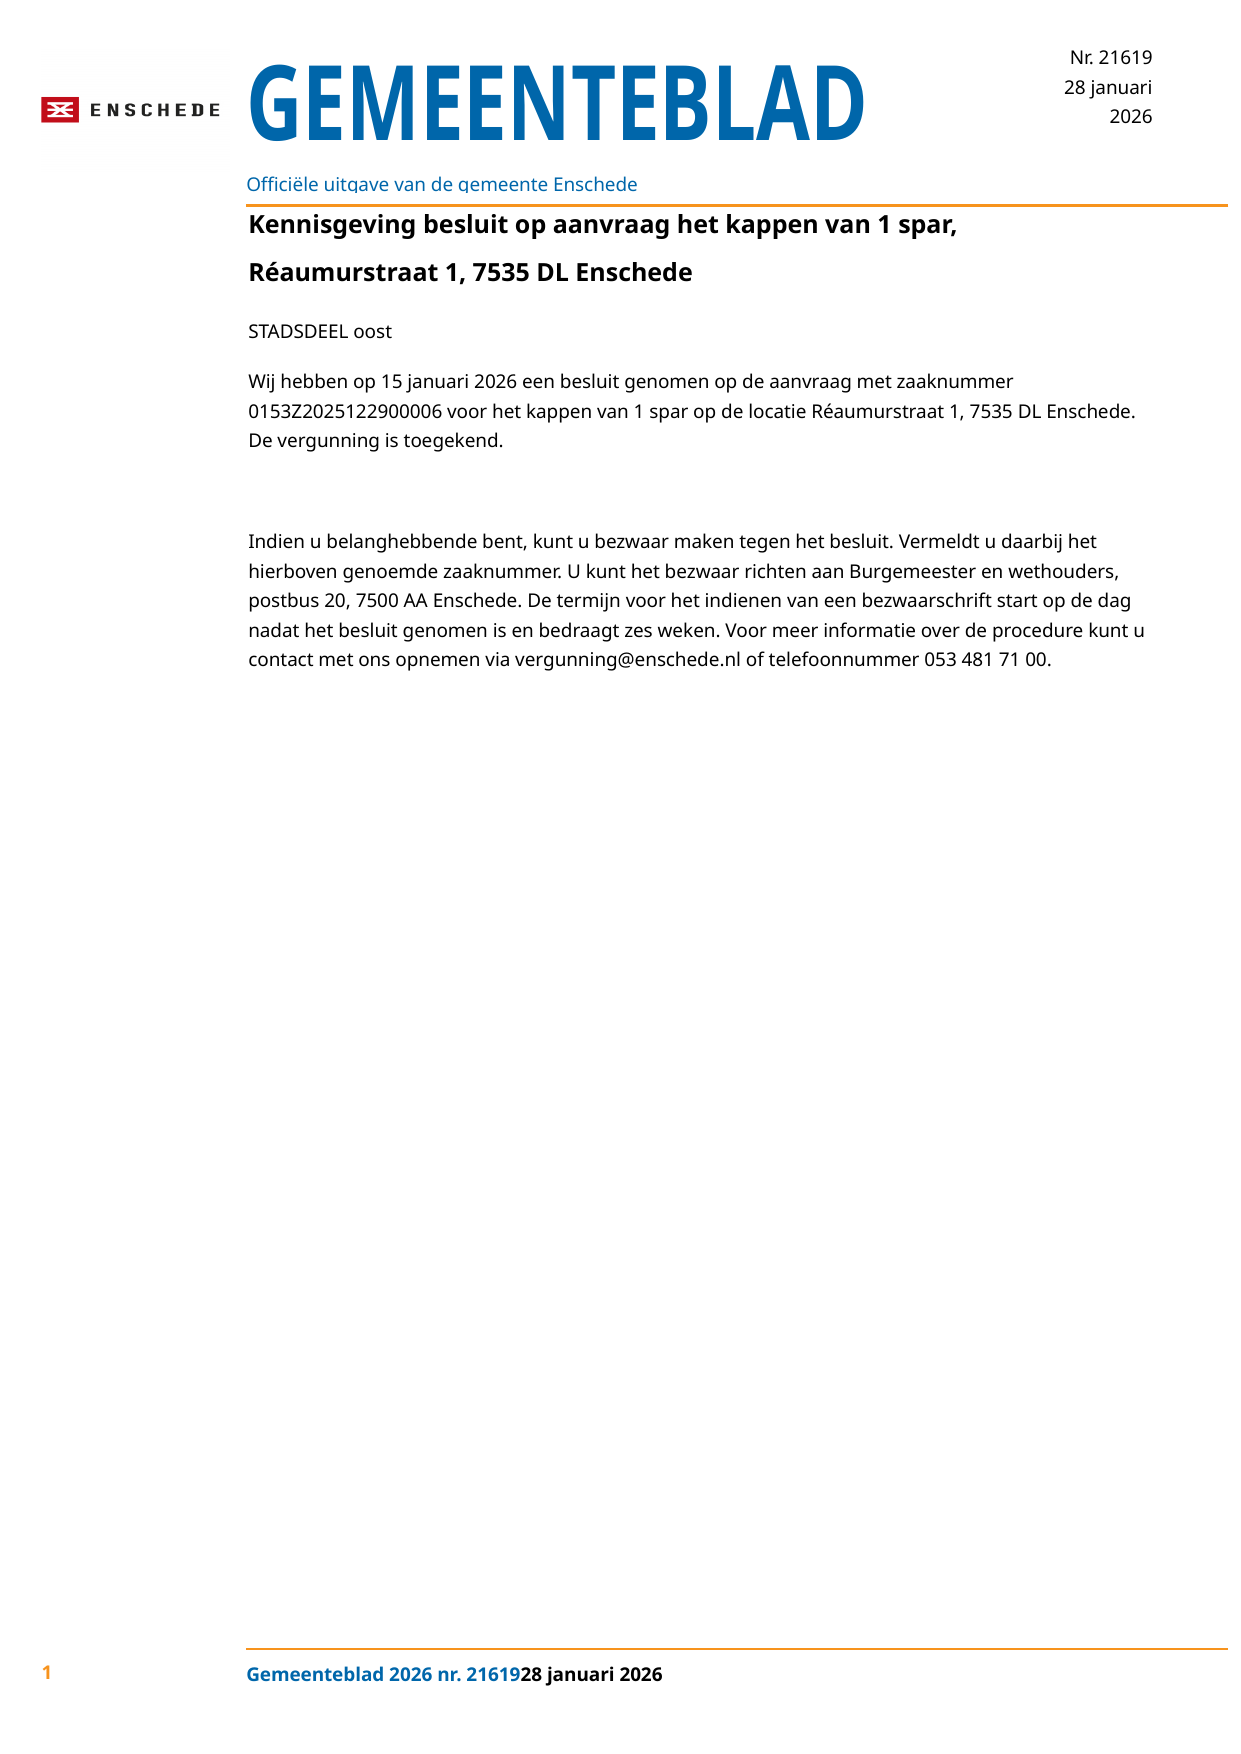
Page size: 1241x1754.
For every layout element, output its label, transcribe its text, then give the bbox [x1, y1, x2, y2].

picture [41, 47, 231, 172]
text STADSDEEL oost [248, 318, 1152, 344]
text Wij hebben op 15 januari 2026 een besluit genomen op de aanvraag met zaaknummer 0153Z2025122900006 voor het kappen van 1 spar op de locatie Réaumurstraat 1, 7535 DL Enschede. De vergunning is toegekend. [248, 368, 1152, 453]
text Indien u belanghebbende bent, kunt u bezwaar maken tegen het besluit. Vermeldt u daarbij het hierboven genoemde zaaknummer. U kunt het bezwaar richten aan Burgemeester en wethouders, postbus 20, 7500 AA Enschede. De termijn voor het indienen van een bezwaarschrift start op de dag nadat het besluit genomen is en bedraagt zes weken. Voor meer informatie over de procedure kunt u contact met ons opnemen via vergunning@enschede.nl of telefoonnummer 053 481 71 00. [248, 528, 1152, 672]
text Kennisgeving besluit op aanvraag het kappen van 1 spar, Réaumurstraat 1, 7535 DL Enschede [248, 207, 1152, 288]
